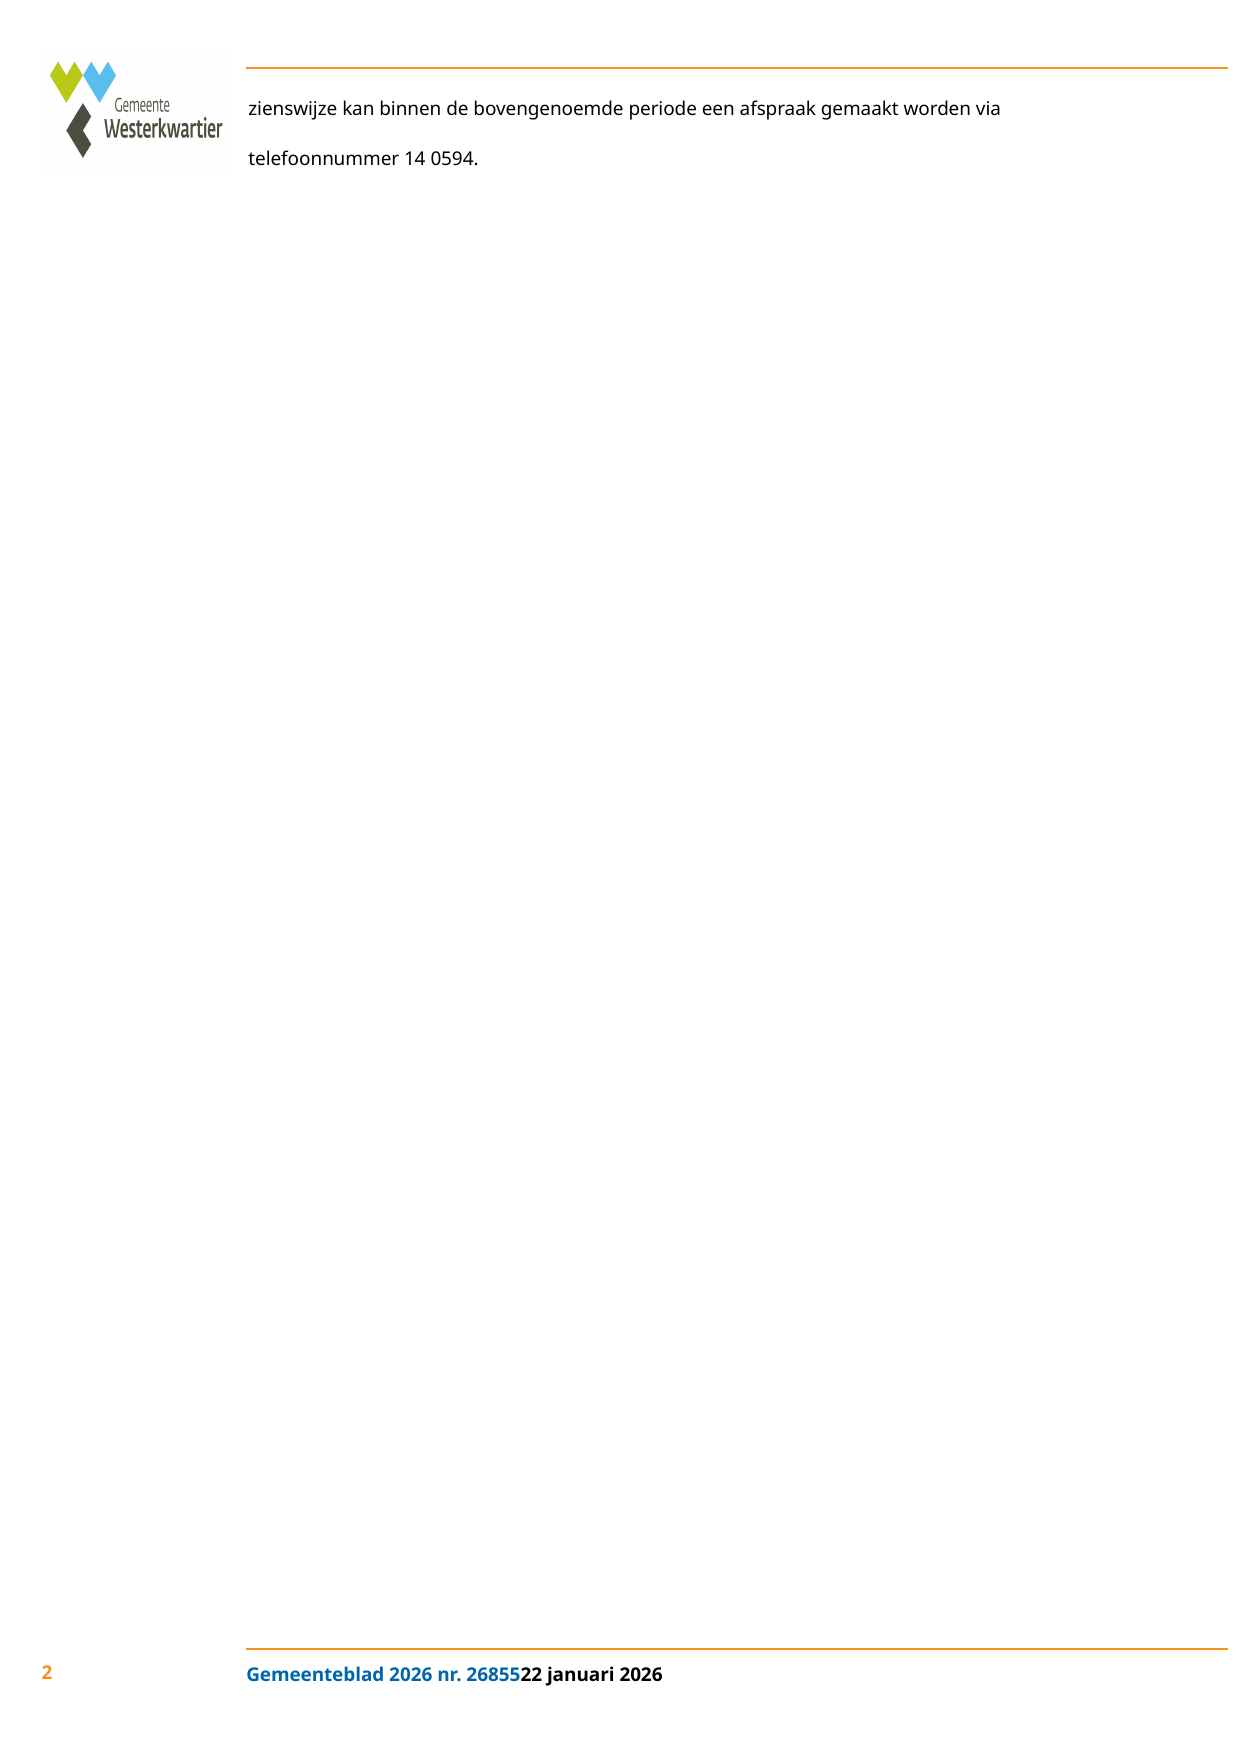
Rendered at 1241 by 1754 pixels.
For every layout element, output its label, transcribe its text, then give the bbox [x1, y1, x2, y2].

text telefoonnummer 14 0594. [248, 145, 1152, 171]
text zienswijze kan binnen de bovengenoemde periode een afspraak gemaakt worden via [248, 95, 1152, 121]
picture [41, 47, 231, 172]
